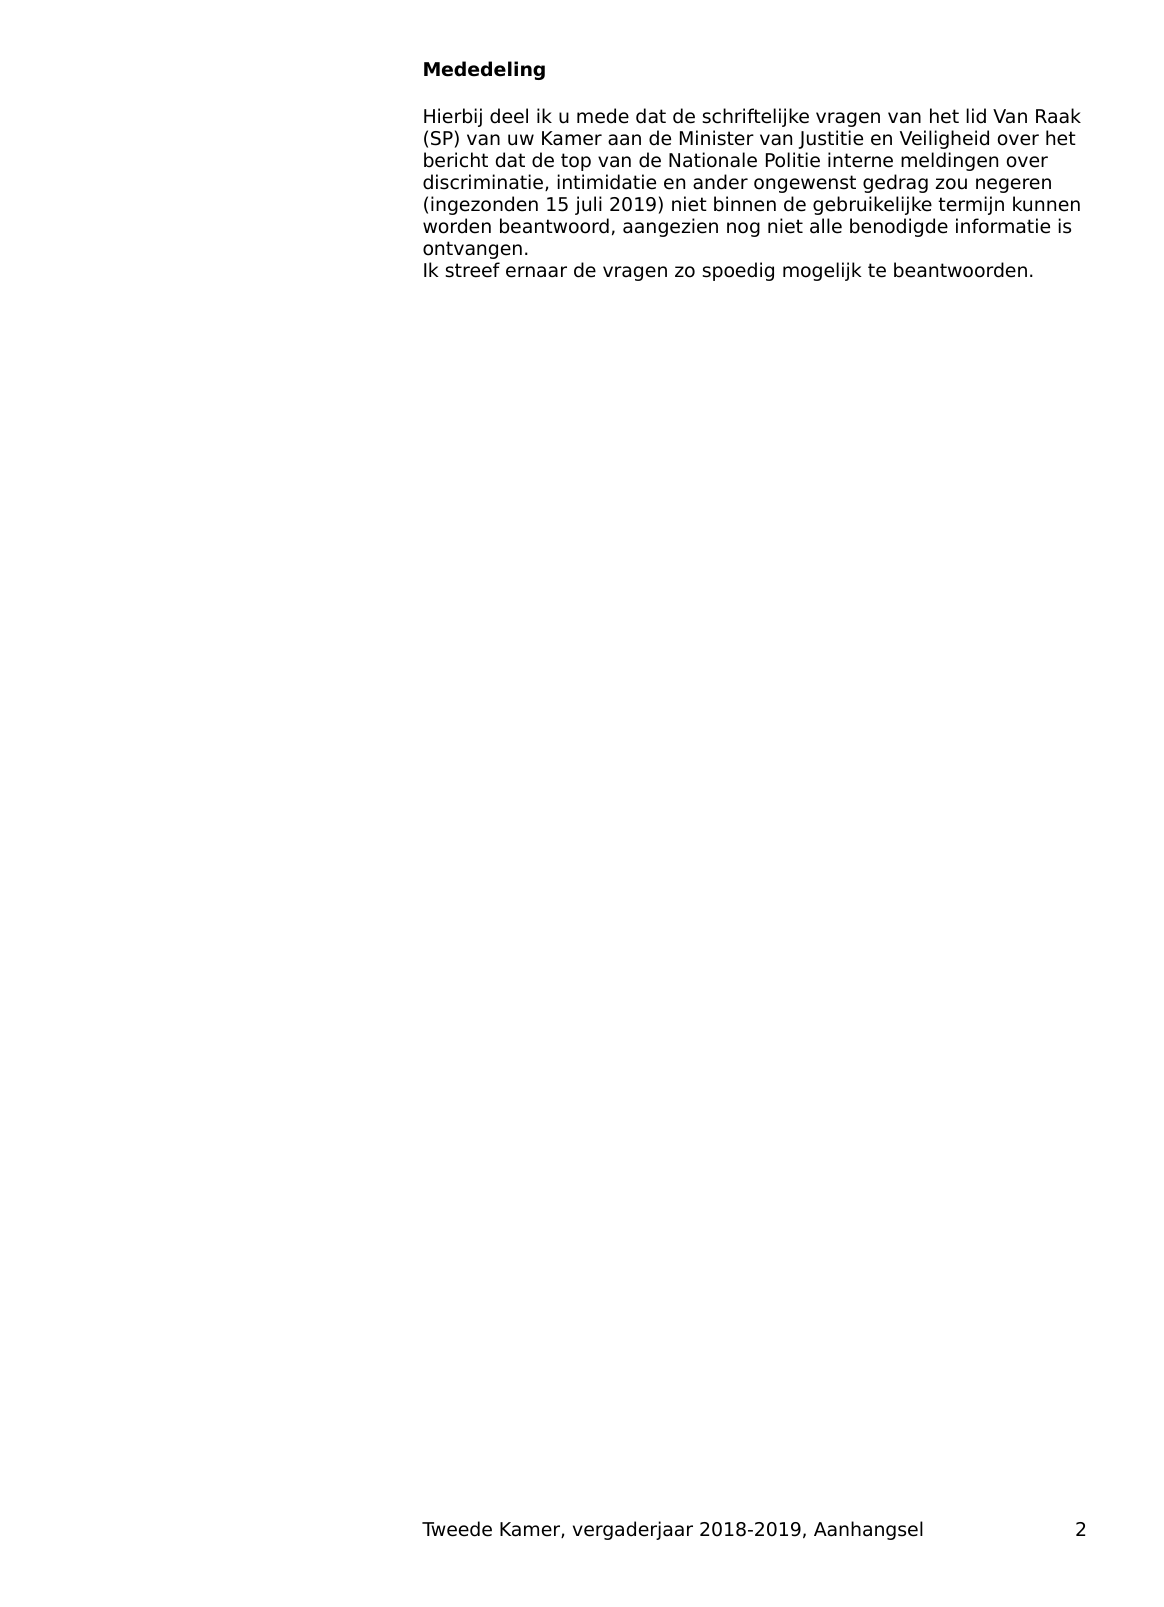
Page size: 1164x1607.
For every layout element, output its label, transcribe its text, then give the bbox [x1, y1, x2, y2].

text Ik streef ernaar de vragen zo spoedig mogelijk te beantwoorden. [422, 260, 1087, 282]
text Hierbij deel ik u mede dat de schriftelijke vragen van het lid Van Raak (SP) van uw Kamer aan de Minister van Justitie en Veiligheid over het bericht dat de top van de Nationale Politie interne meldingen over discriminatie, intimidatie en ander ongewenst gedrag zou negeren (ingezonden 15 juli 2019) niet binnen de gebruikelijke termijn kunnen worden beantwoord, aangezien nog niet alle benodigde informatie is ontvangen. [422, 106, 1087, 260]
subtitle Mededeling [422, 59, 1087, 81]
